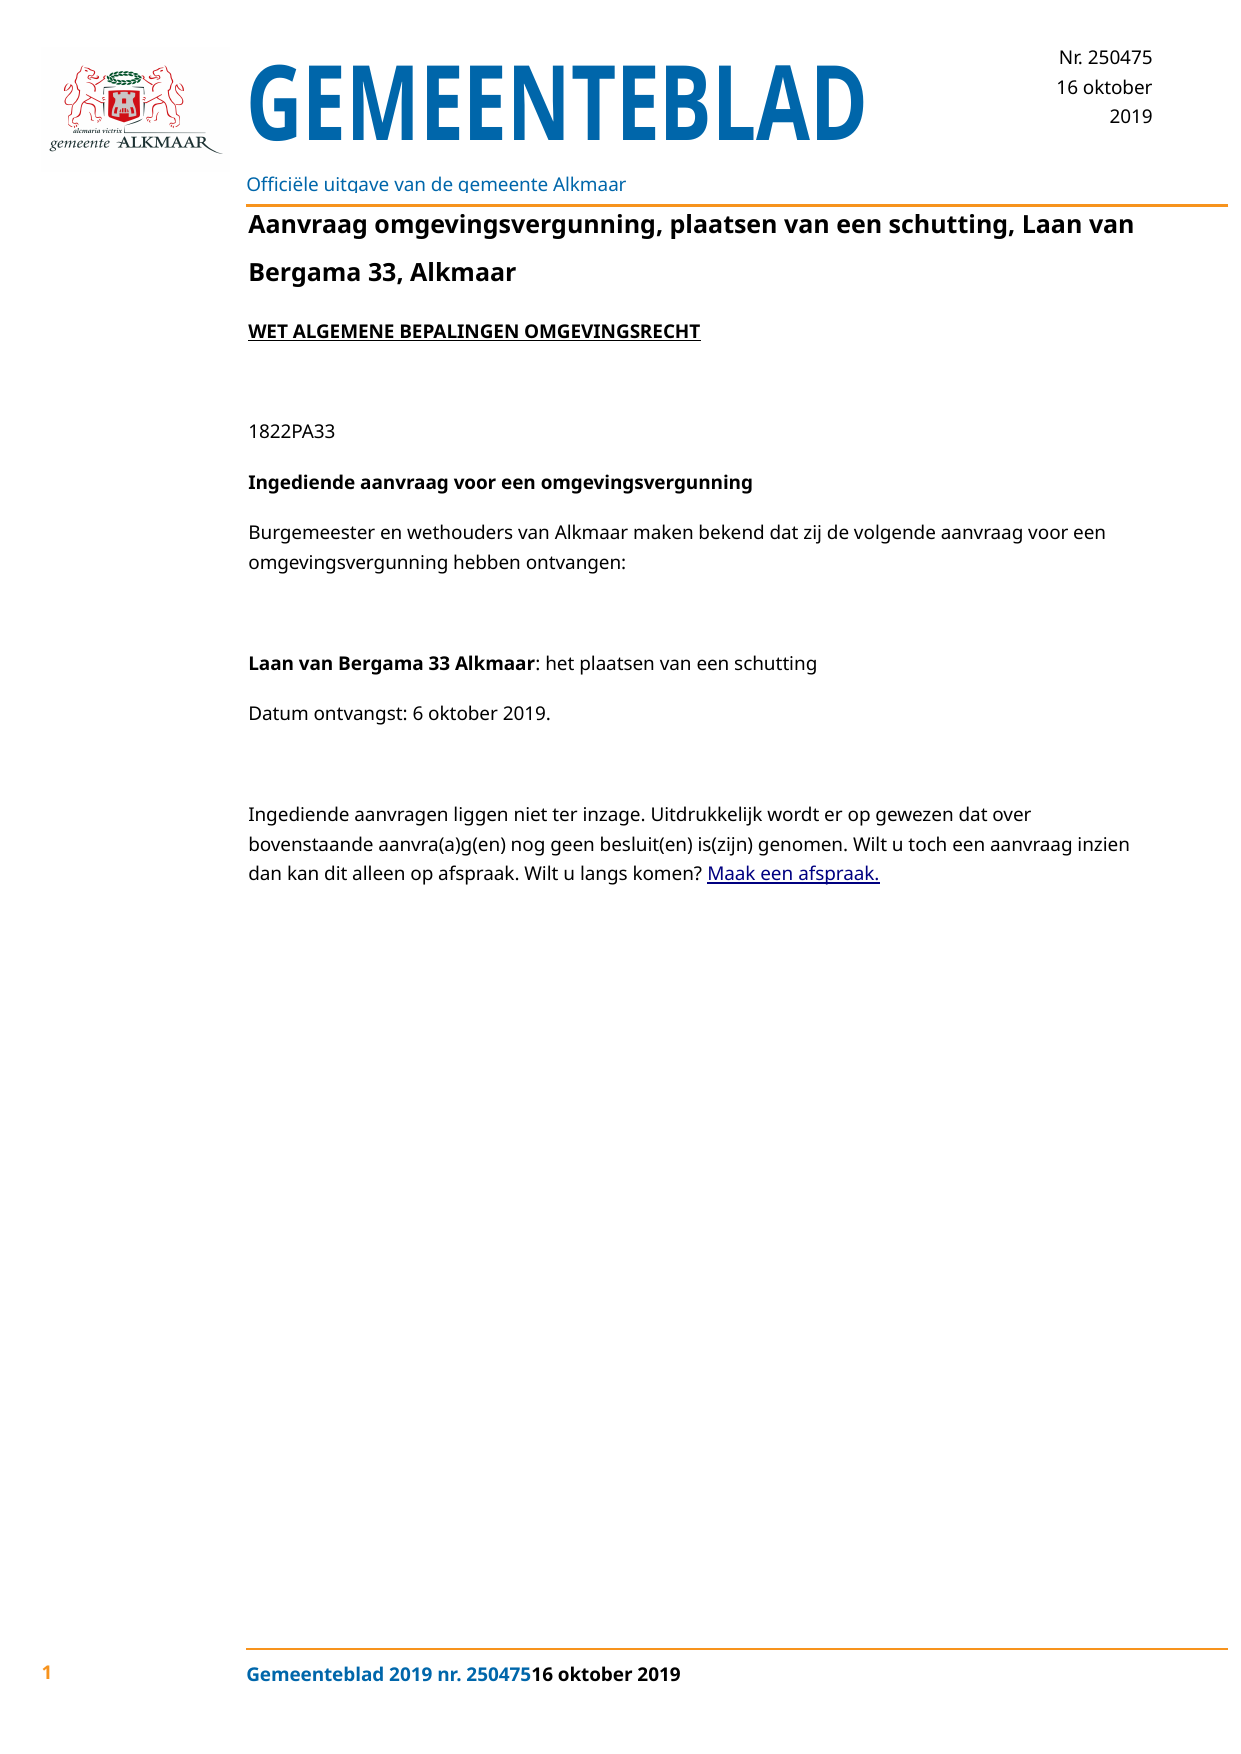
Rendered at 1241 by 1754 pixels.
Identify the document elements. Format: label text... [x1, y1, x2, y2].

text Ingediende aanvraag voor een omgevingsvergunning [248, 469, 1152, 495]
text Datum ontvangst: 6 oktober 2019. [248, 700, 1152, 726]
text 1822PA33 [248, 419, 1152, 444]
text Ingediende aanvragen liggen niet ter inzage. Uitdrukkelijk wordt er op gewezen dat over bovenstaande aanvra(a)g(en) nog geen besluit(en) is(zijn) genomen. Wilt u toch een aanvraag inzien dan kan dit alleen op afspraak. Wilt u langs komen? Maak een afspraak. [248, 801, 1152, 886]
text Aanvraag omgevingsvergunning, plaatsen van een schutting, Laan van Bergama 33, Alkmaar [248, 207, 1152, 288]
text Burgemeester en wethouders van Alkmaar maken bekend dat zij de volgende aanvraag voor een omgevingsvergunning hebben ontvangen: [248, 519, 1152, 575]
text WET ALGEMENE BEPALINGEN OMGEVINGSRECHT [248, 318, 1152, 344]
picture [41, 47, 231, 172]
text Laan van Bergama 33 Alkmaar: het plaatsen van een schutting [248, 650, 1152, 676]
